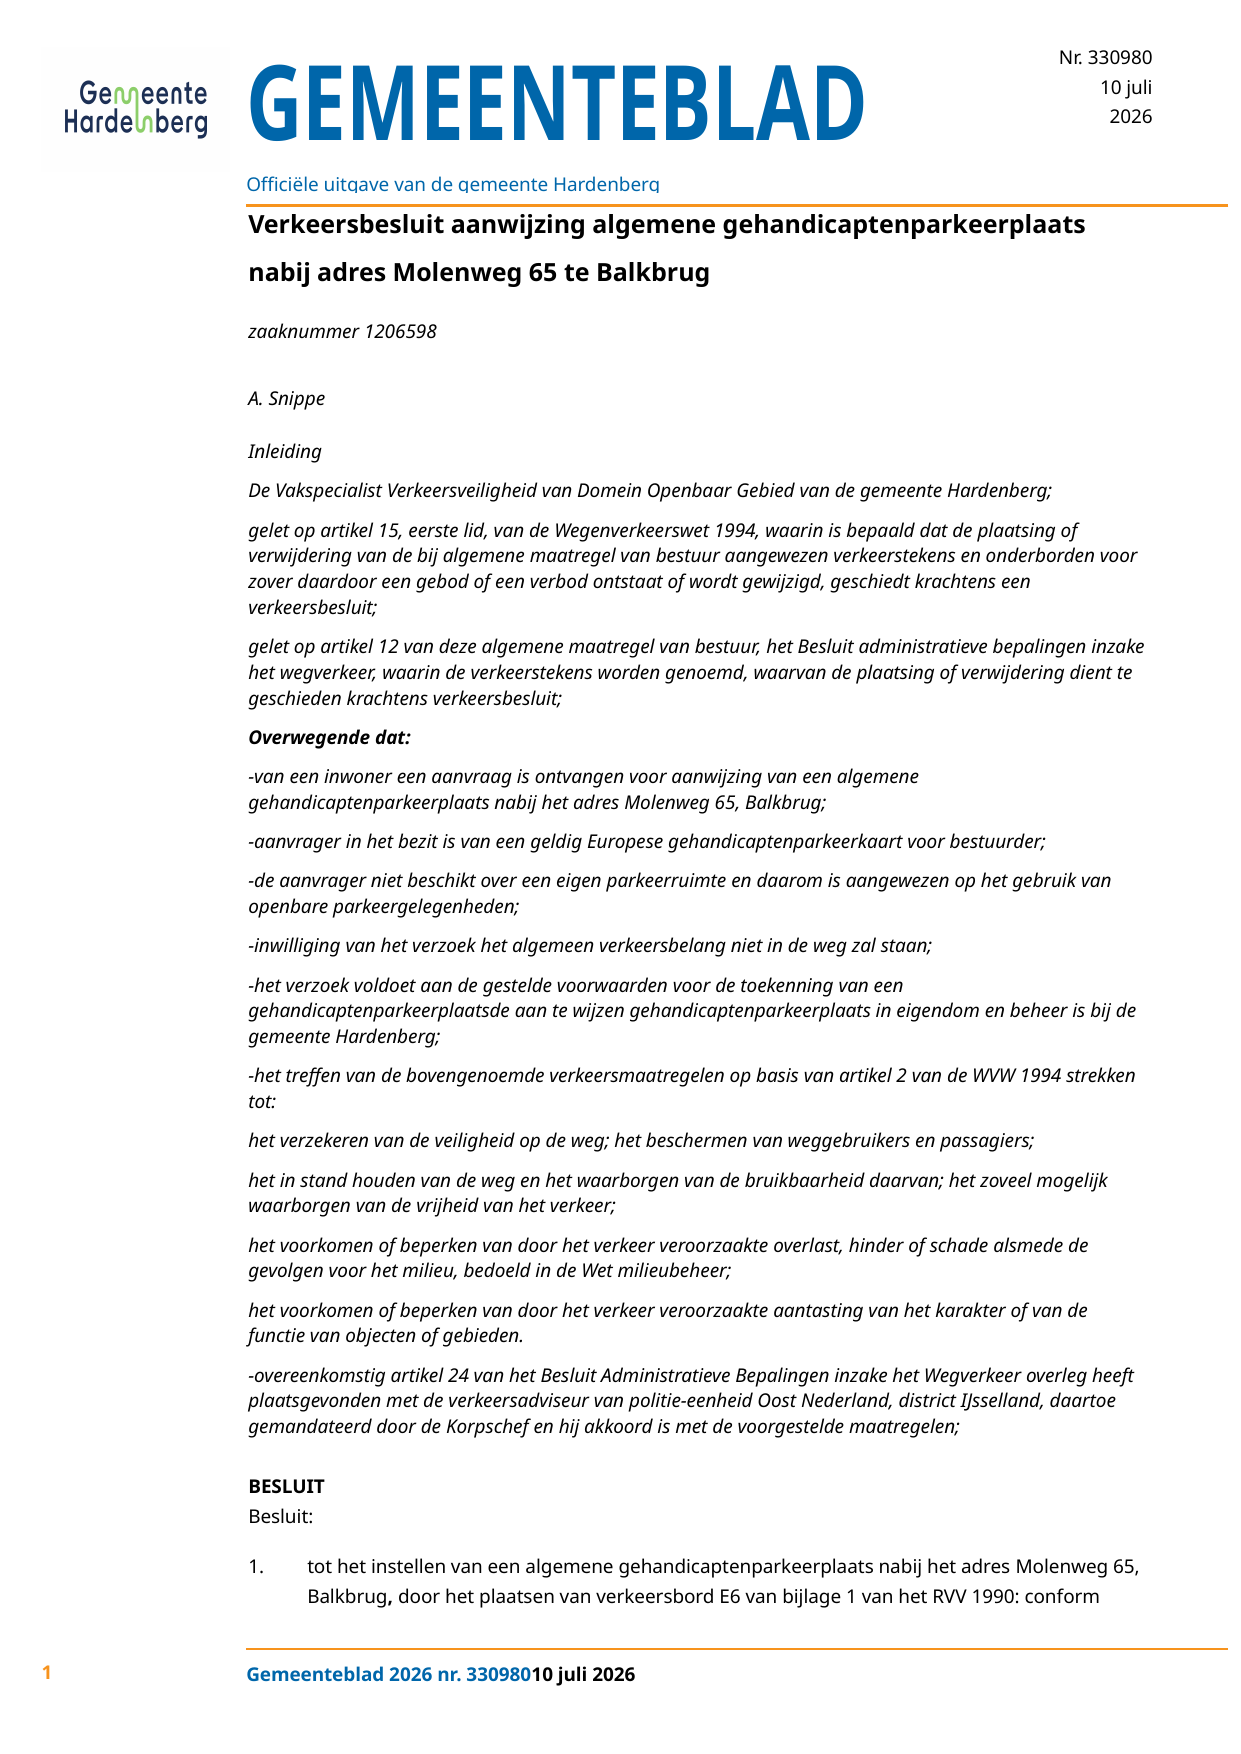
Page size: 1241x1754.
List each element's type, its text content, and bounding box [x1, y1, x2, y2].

text De Vakspecialist Verkeersveiligheid van Domein Openbaar Gebied van de gemeente Hardenberg; [248, 478, 1152, 503]
text A. Snippe [248, 386, 1152, 411]
list tot het instellen van een algemene gehandicaptenparkeerplaats nabij het adres Molenweg 65, Balkbrug, door het plaatsen van verkeersbord E6 van bijlage 1 van het RVV 1990: conform [248, 1553, 1152, 1609]
text het voorkomen of beperken van door het verkeer veroorzaakte overlast, hinder of schade alsmede de gevolgen voor het milieu, bedoeld in de Wet milieubeheer; [248, 1232, 1152, 1283]
text het voorkomen of beperken van door het verkeer veroorzaakte aantasting van het karakter of van de functie van objecten of gebieden. [248, 1297, 1152, 1348]
text -het verzoek voldoet aan de gestelde voorwaarden voor de toekenning van een gehandicaptenparkeerplaatsde aan te wijzen gehandicaptenparkeerplaats in eigendom en beheer is bij de gemeente Hardenberg; [248, 972, 1152, 1049]
text Besluit: [248, 1503, 1152, 1529]
text zaaknummer 1206598 [248, 318, 1152, 344]
text gelet op artikel 12 van deze algemene maatregel van bestuur, het Besluit administratieve bepalingen inzake het wegverkeer, waarin de verkeerstekens worden genoemd, waarvan de plaatsing of verwijdering dient te geschieden krachtens verkeersbesluit; [248, 633, 1152, 711]
text Verkeersbesluit aanwijzing algemene gehandicaptenparkeerplaats nabij adres Molenweg 65 te Balkbrug [248, 207, 1152, 288]
text -inwilliging van het verzoek het algemeen verkeersbelang niet in de weg zal staan; [248, 933, 1152, 958]
text BESLUIT [248, 1473, 1152, 1499]
picture [41, 47, 231, 172]
text -aanvrager in het bezit is van een geldig Europese gehandicaptenparkeerkaart voor bestuurder; [248, 828, 1152, 854]
text Inleiding [248, 438, 1152, 464]
text het verzekeren van de veiligheid op de weg; het beschermen van weggebruikers en passagiers; [248, 1128, 1152, 1153]
text -het treffen van de bovengenoemde verkeersmaatregelen op basis van artikel 2 van de WVW 1994 strekken tot: [248, 1063, 1152, 1114]
text -overeenkomstig artikel 24 van het Besluit Administratieve Bepalingen inzake het Wegverkeer overleg heeft plaatsgevonden met de verkeersadviseur van politie-eenheid Oost Nederland, district IJsselland, daartoe gemandateerd door de Korpschef en hij akkoord is met de voorgestelde maatregelen; [248, 1362, 1152, 1439]
text gelet op artikel 15, eerste lid, van de Wegenverkeerswet 1994, waarin is bepaald dat de plaatsing of verwijdering van de bij algemene maatregel van bestuur aangewezen verkeerstekens en onderborden voor zover daardoor een gebod of een verbod ontstaat of wordt gewijzigd, geschiedt krachtens een verkeersbesluit; [248, 517, 1152, 620]
text -van een inwoner een aanvraag is ontvangen voor aanwijzing van een algemene gehandicaptenparkeerplaats nabij het adres Molenweg 65, Balkbrug; [248, 763, 1152, 815]
text Overwegende dat: [248, 724, 1152, 750]
text -de aanvrager niet beschikt over een eigen parkeerruimte en daarom is aangewezen op het gebruik van openbare parkeergelegenheden; [248, 868, 1152, 919]
text het in stand houden van de weg en het waarborgen van de bruikbaarheid daarvan; het zoveel mogelijk waarborgen van de vrijheid van het verkeer; [248, 1167, 1152, 1218]
